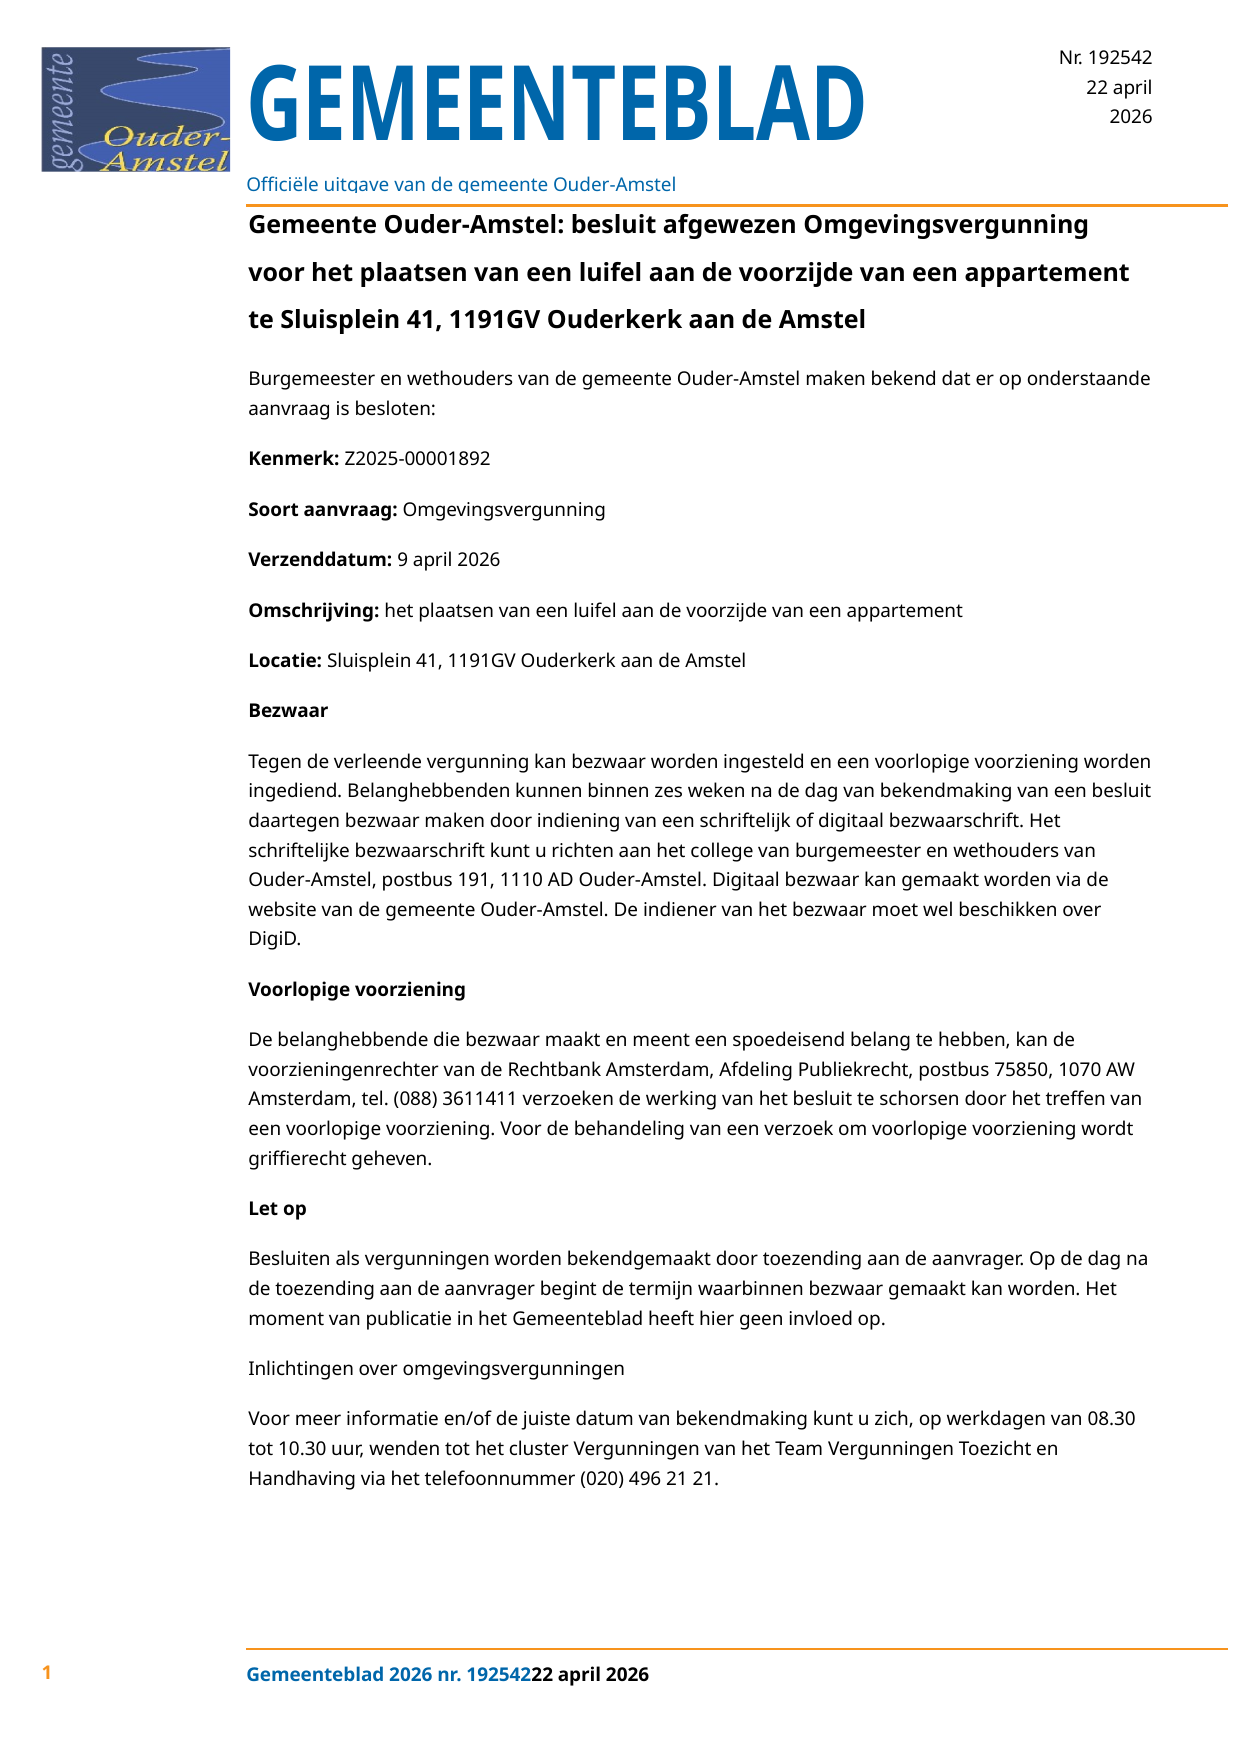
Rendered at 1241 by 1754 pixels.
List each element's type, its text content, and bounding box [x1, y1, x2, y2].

text Let op [248, 1195, 1152, 1221]
text Omschrijving: het plaatsen van een luifel aan de voorzijde van een appartement [248, 597, 1152, 622]
text Burgemeester en wethouders van de gemeente Ouder-Amstel maken bekend dat er op onderstaande aanvraag is besloten: [248, 366, 1152, 421]
text Verzenddatum: 9 april 2026 [248, 546, 1152, 572]
text De belanghebbende die bezwaar maakt en meent een spoedeisend belang te hebben, kan de voorzieningenrechter van de Rechtbank Amsterdam, Afdeling Publiekrecht, postbus 75850, 1070 AW Amsterdam, tel. (088) 3611411 verzoeken de werking van het besluit te schorsen door het treffen van een voorlopige voorziening. Voor de behandeling van een verzoek om voorlopige voorziening wordt griffierecht geheven. [248, 1026, 1152, 1170]
text Kenmerk: Z2025-00001892 [248, 446, 1152, 471]
text Inlichtingen over omgevingsvergunningen [248, 1355, 1152, 1381]
picture [41, 47, 231, 172]
text Besluiten als vergunningen worden bekendgemaakt door toezending aan de aanvrager. Op de dag na de toezending aan de aanvrager begint de termijn waarbinnen bezwaar gemaakt kan worden. Het moment van publicatie in het Gemeenteblad heeft hier geen invloed op. [248, 1246, 1152, 1330]
text Gemeente Ouder-Amstel: besluit afgewezen Omgevingsvergunning voor het plaatsen van een luifel aan de voorzijde van een appartement te Sluisplein 41, 1191GV Ouderkerk aan de Amstel [248, 207, 1152, 336]
text Soort aanvraag: Omgevingsvergunning [248, 496, 1152, 522]
text Voor meer informatie en/of de juiste datum van bekendmaking kunt u zich, op werkdagen van 08.30 tot 10.30 uur, wenden tot het cluster Vergunningen van het Team Vergunningen Toezicht en Handhaving via het telefoonnummer (020) 496 21 21. [248, 1406, 1152, 1490]
text Locatie: Sluisplein 41, 1191GV Ouderkerk aan de Amstel [248, 647, 1152, 673]
text Tegen de verleende vergunning kan bezwaar worden ingesteld en een voorlopige voorziening worden ingediend. Belanghebbenden kunnen binnen zes weken na de dag van bekendmaking van een besluit daartegen bezwaar maken door indiening van een schriftelijk of digitaal bezwaarschrift. Het schriftelijke bezwaarschrift kunt u richten aan het college van burgemeester en wethouders van Ouder-Amstel, postbus 191, 1110 AD Ouder-Amstel. Digitaal bezwaar kan gemaakt worden via de website van de gemeente Ouder-Amstel. De indiener van het bezwaar moet wel beschikken over DigiD. [248, 748, 1152, 951]
text Bezwaar [248, 698, 1152, 723]
text Voorlopige voorziening [248, 976, 1152, 1002]
